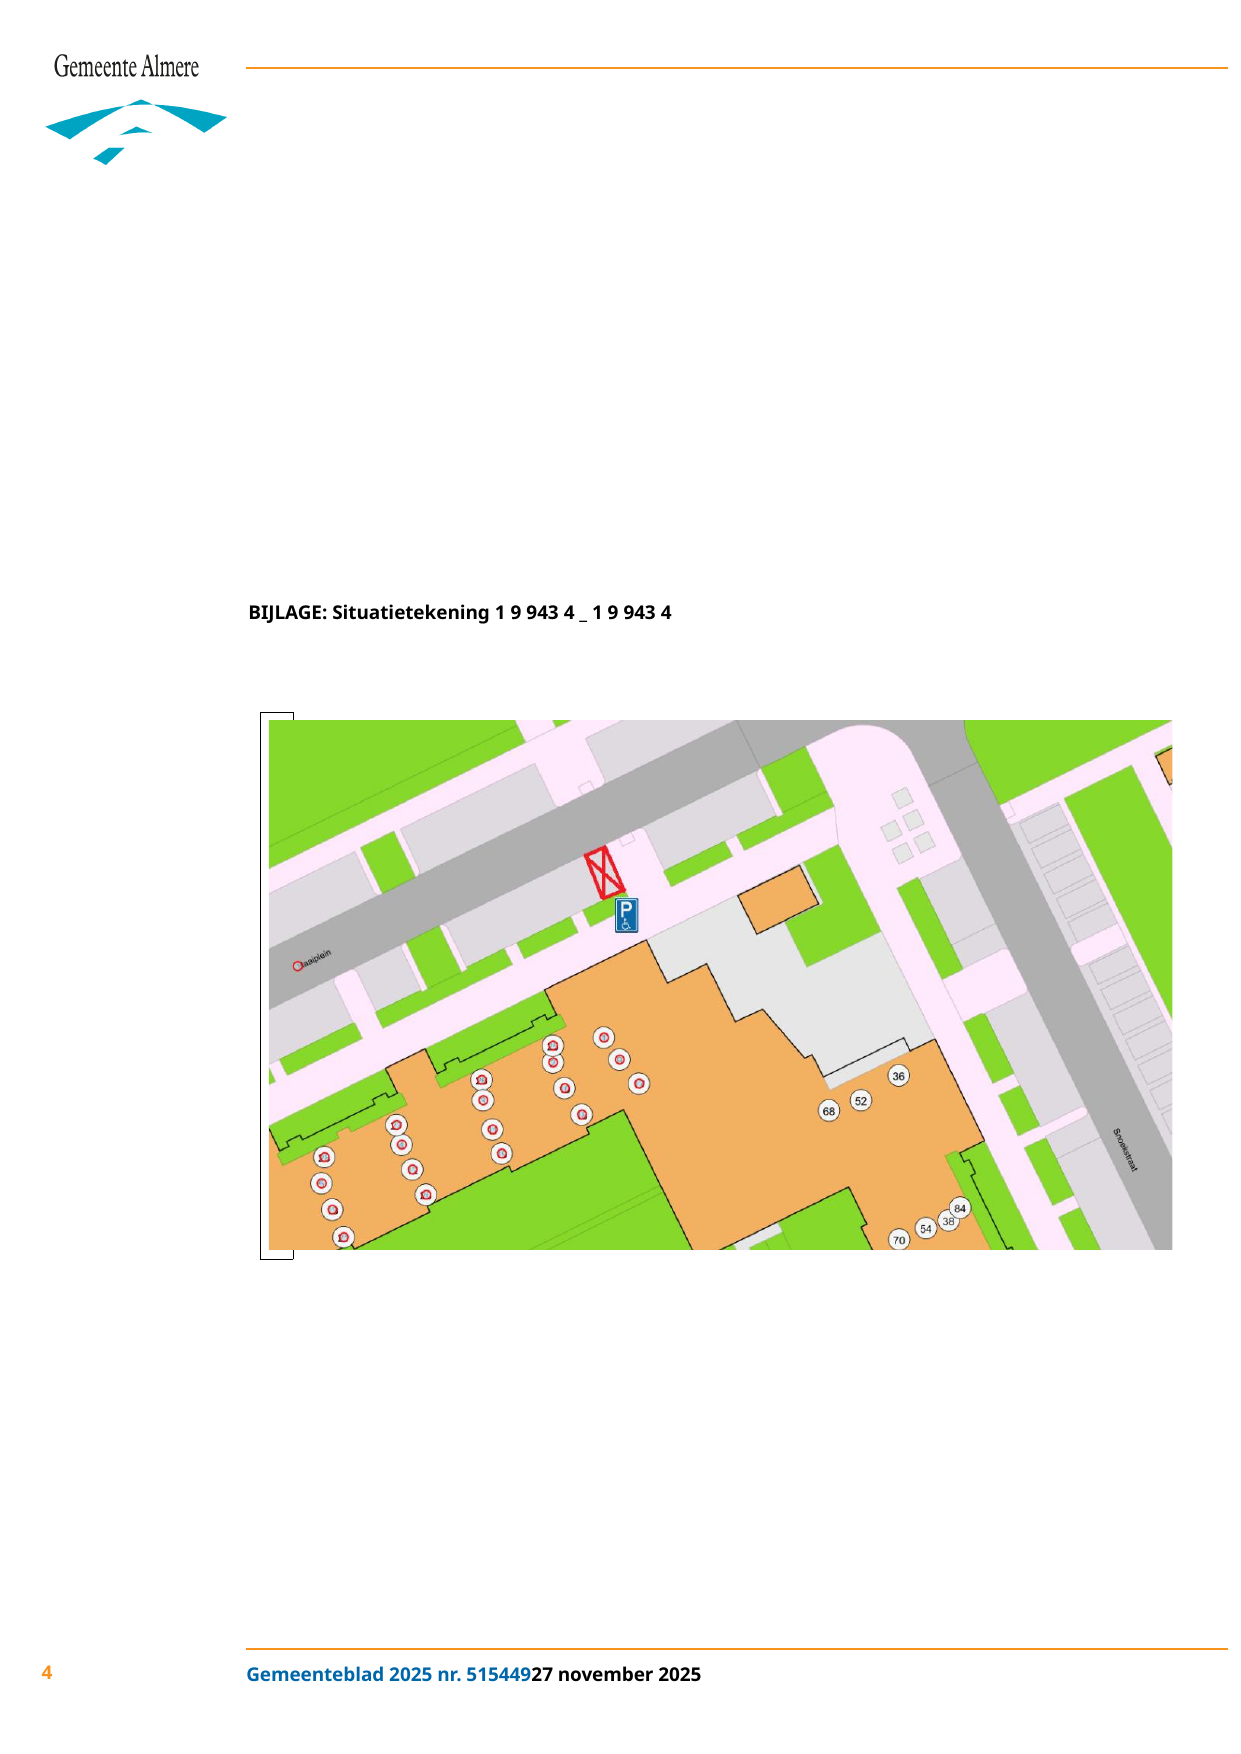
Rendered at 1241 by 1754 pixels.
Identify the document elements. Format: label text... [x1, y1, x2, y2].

picture [41, 47, 231, 172]
text BIJLAGE: Situatietekening 1 9 943 4 _ 1 9 943 4 [248, 599, 1152, 625]
picture [268, 720, 1173, 1250]
